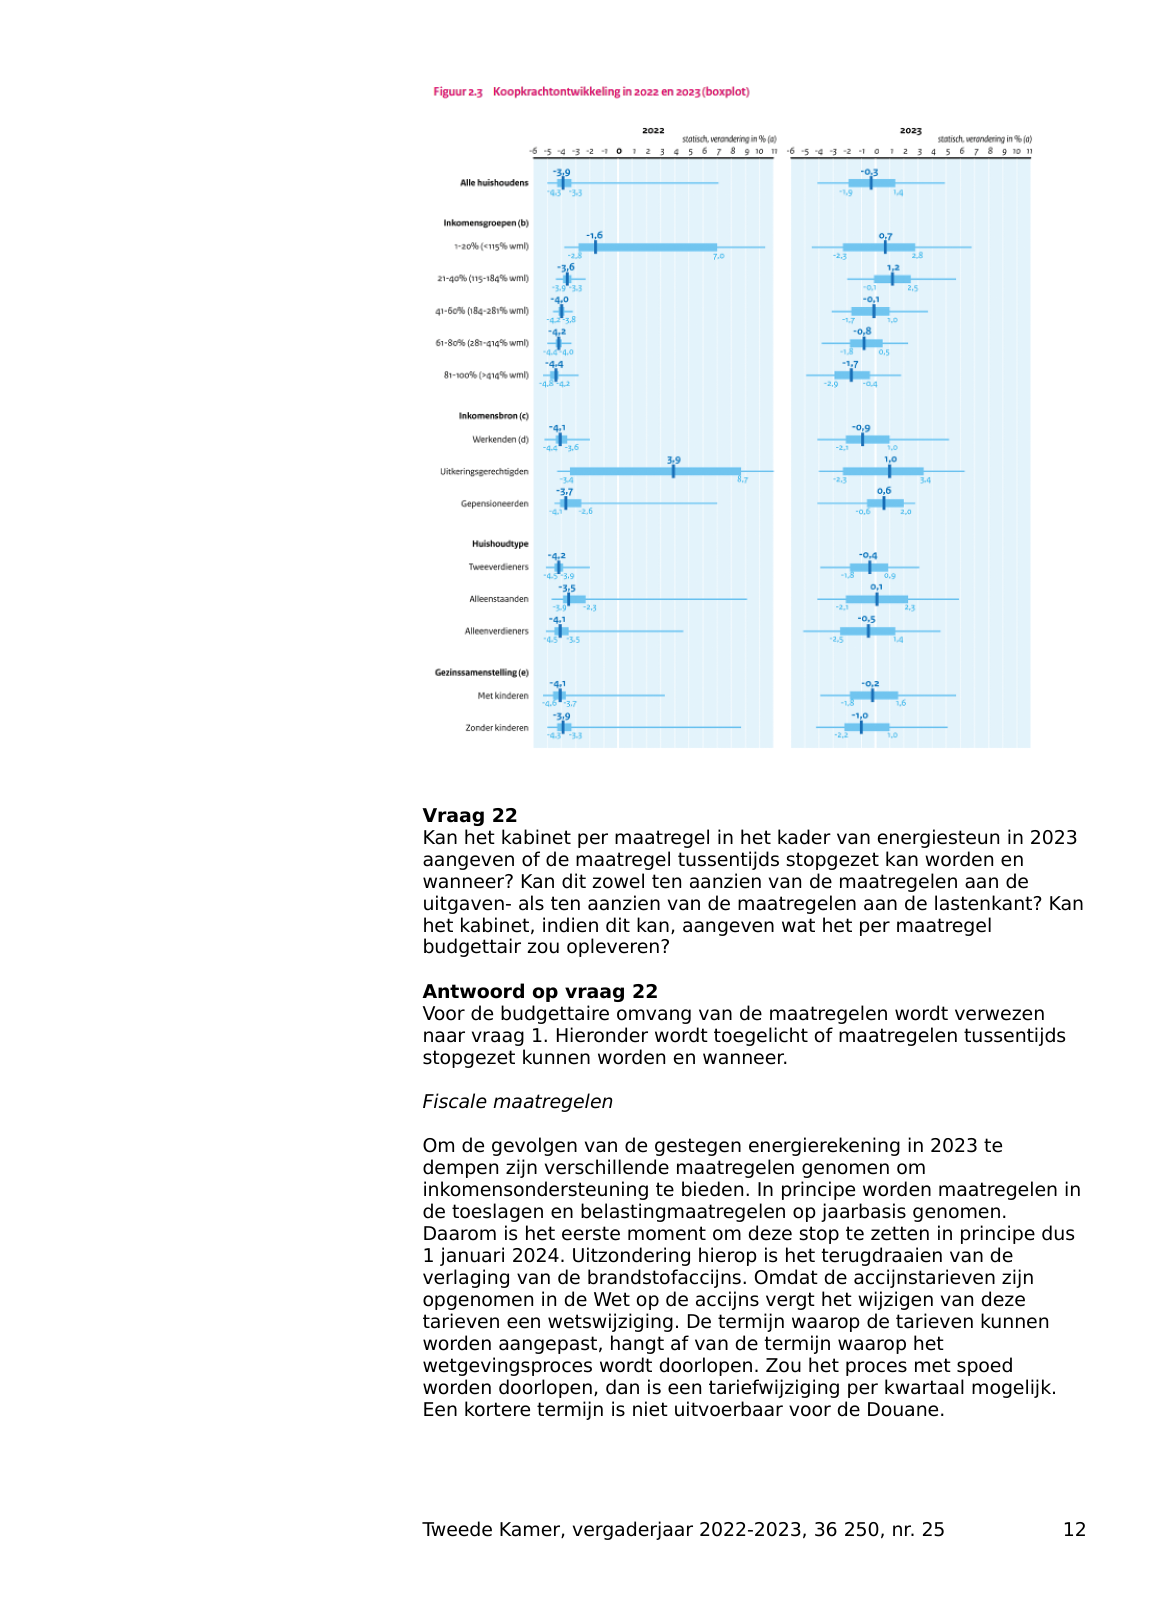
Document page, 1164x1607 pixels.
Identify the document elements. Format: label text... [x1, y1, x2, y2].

text Antwoord op vraag 22 [422, 981, 1087, 1003]
subtitle Fiscale maatregelen [422, 1091, 1087, 1113]
text Vraag 22 [422, 804, 1087, 827]
text Voor de budgettaire omvang van de maatregelen wordt verwezen naar vraag 1. Hieronder wordt toegelicht of maatregelen tussentijds stopgezet kunnen worden en wanneer. [422, 1003, 1087, 1068]
picture [422, 81, 1072, 761]
text Om de gevolgen van de gestegen energierekening in 2023 te dempen zijn verschillende maatregelen genomen om inkomensondersteuning te bieden. In principe worden maatregelen in de toeslagen en belastingmaatregelen op jaarbasis genomen. Daarom is het eerste moment om deze stop te zetten in principe dus 1 januari 2024. Uitzondering hierop is het terugdraaien van de verlaging van de brandstofaccijns. Omdat de accijnstarieven zijn opgenomen in de Wet op de accijns vergt het wijzigen van deze tarieven een wetswijziging. De termijn waarop de tarieven kunnen worden aangepast, hangt af van de termijn waarop het wetgevingsproces wordt doorlopen. Zou het proces met spoed worden doorlopen, dan is een tariefwijziging per kwartaal mogelijk. Een kortere termijn is niet uitvoerbaar voor de Douane. [422, 1135, 1087, 1421]
text Kan het kabinet per maatregel in het kader van energiesteun in 2023 aangeven of de maatregel tussentijds stopgezet kan worden en wanneer? Kan dit zowel ten aanzien van de maatregelen aan de uitgaven- als ten aanzien van de maatregelen aan de lastenkant? Kan het kabinet, indien dit kan, aangeven wat het per maatregel budgettair zou opleveren? [422, 827, 1087, 958]
